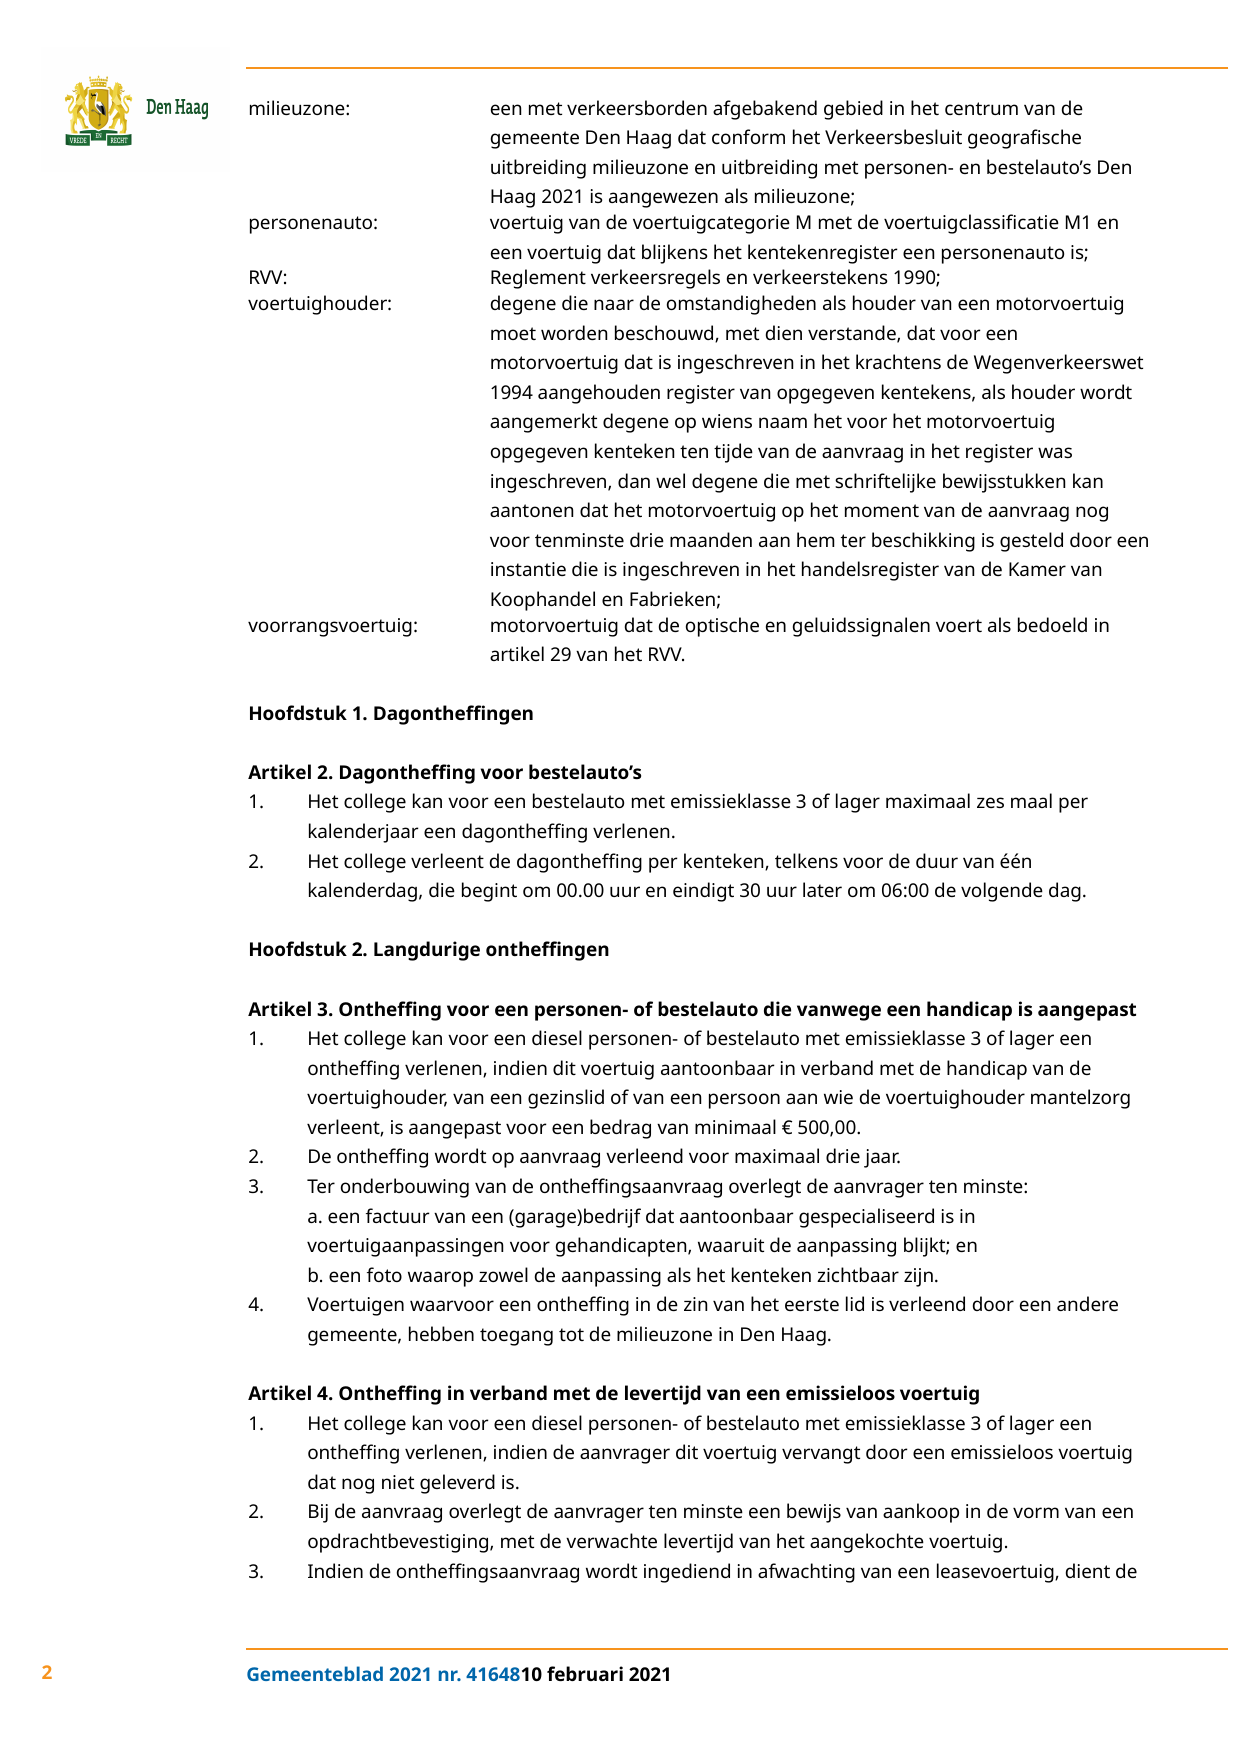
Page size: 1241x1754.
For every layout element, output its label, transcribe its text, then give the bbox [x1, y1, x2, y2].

table_cell voertuig van de voertuigcategorie M met de voertuigclassificatie M1 en een voertuig dat blijkens het kentekenregister een personenauto is; [490, 209, 1152, 264]
text Hoofdstuk 2. Langdurige ontheffingen [248, 937, 1152, 962]
table_cell een met verkeersborden afgebakend gebied in het centrum van de gemeente Den Haag dat conform het Verkeersbesluit geografische uitbreiding milieuzone en uitbreiding met personen- en bestelauto’s Den Haag 2021 is aangewezen als milieuzone; [490, 95, 1152, 209]
list Indien de ontheffingsaanvraag wordt ingediend in afwachting van een leasevoertuig, dient de [248, 1558, 1152, 1584]
picture [41, 47, 231, 172]
list Ter onderbouwing van de ontheffingsaanvraag overlegt de aanvrager ten minste: [248, 1173, 1152, 1199]
list Voertuigen waarvoor een ontheffing in de zin van het eerste lid is verleend door een andere gemeente, hebben toegang tot de milieuzone in Den Haag. [248, 1292, 1152, 1347]
table_cell RVV: [248, 265, 489, 290]
text Artikel 4. Ontheffing in verband met de levertijd van een emissieloos voertuig [248, 1380, 1152, 1406]
table_cell voertuighouder: [248, 290, 489, 612]
list Het college verleent de dagontheffing per kenteken, telkens voor de duur van één kalenderdag, die begint om 00.00 uur en eindigt 30 uur later om 06:00 de volgende dag. [248, 848, 1152, 903]
list Het college kan voor een diesel personen- of bestelauto met emissieklasse 3 of lager een ontheffing verlenen, indien de aanvrager dit voertuig vervangt door een emissieloos voertuig dat nog niet geleverd is. [248, 1410, 1152, 1495]
table_cell voorrangsvoertuig: [248, 612, 489, 667]
table_cell Reglement verkeersregels en verkeerstekens 1990; [490, 265, 1152, 290]
list Bij de aanvraag overlegt de aanvrager ten minste een bewijs van aankoop in de vorm van een opdrachtbevestiging, met de verwachte levertijd van het aangekochte voertuig. [248, 1499, 1152, 1554]
list Het college kan voor een diesel personen- of bestelauto met emissieklasse 3 of lager een ontheffing verlenen, indien dit voertuig aantoonbaar in verband met de handicap van de voertuighouder, van een gezinslid of van een persoon aan wie de voertuighouder mantelzorg verleent, is aangepast voor een bedrag van minimaal € 500,00. [248, 1025, 1152, 1140]
list b. een foto waarop zowel de aanpassing als het kenteken zichtbaar zijn. [248, 1262, 1152, 1288]
table_cell milieuzone: [248, 95, 489, 209]
list Het college kan voor een bestelauto met emissieklasse 3 of lager maximaal zes maal per kalenderjaar een dagontheffing verlenen. [248, 789, 1152, 844]
text Artikel 2. Dagontheffing voor bestelauto’s [248, 759, 1152, 785]
text Hoofdstuk 1. Dagontheffingen [248, 700, 1152, 726]
list a. een factuur van een (garage)bedrijf dat aantoonbaar gespecialiseerd is in voertuigaanpassingen voor gehandicapten, waaruit de aanpassing blijkt; en [248, 1203, 1152, 1258]
table_cell degene die naar de omstandigheden als houder van een motorvoertuig moet worden beschouwd, met dien verstande, dat voor een motorvoertuig dat is ingeschreven in het krachtens de Wegenverkeerswet 1994 aangehouden register van opgegeven kentekens, als houder wordt aangemerkt degene op wiens naam het voor het motorvoertuig opgegeven kenteken ten tijde van de aanvraag in het register was ingeschreven, dan wel degene die met schriftelijke bewijsstukken kan aantonen dat het motorvoertuig op het moment van de aanvraag nog voor tenminste drie maanden aan hem ter beschikking is gesteld door een instantie die is ingeschreven in het handelsregister van de Kamer van Koophandel en Fabrieken; [490, 290, 1152, 612]
text Artikel 3. Ontheffing voor een personen- of bestelauto die vanwege een handicap is aangepast [248, 996, 1152, 1022]
list De ontheffing wordt op aanvraag verleend voor maximaal drie jaar. [248, 1144, 1152, 1169]
table_cell motorvoertuig dat de optische en geluidssignalen voert als bedoeld in artikel 29 van het RVV. [490, 612, 1152, 667]
table_cell personenauto: [248, 209, 489, 264]
